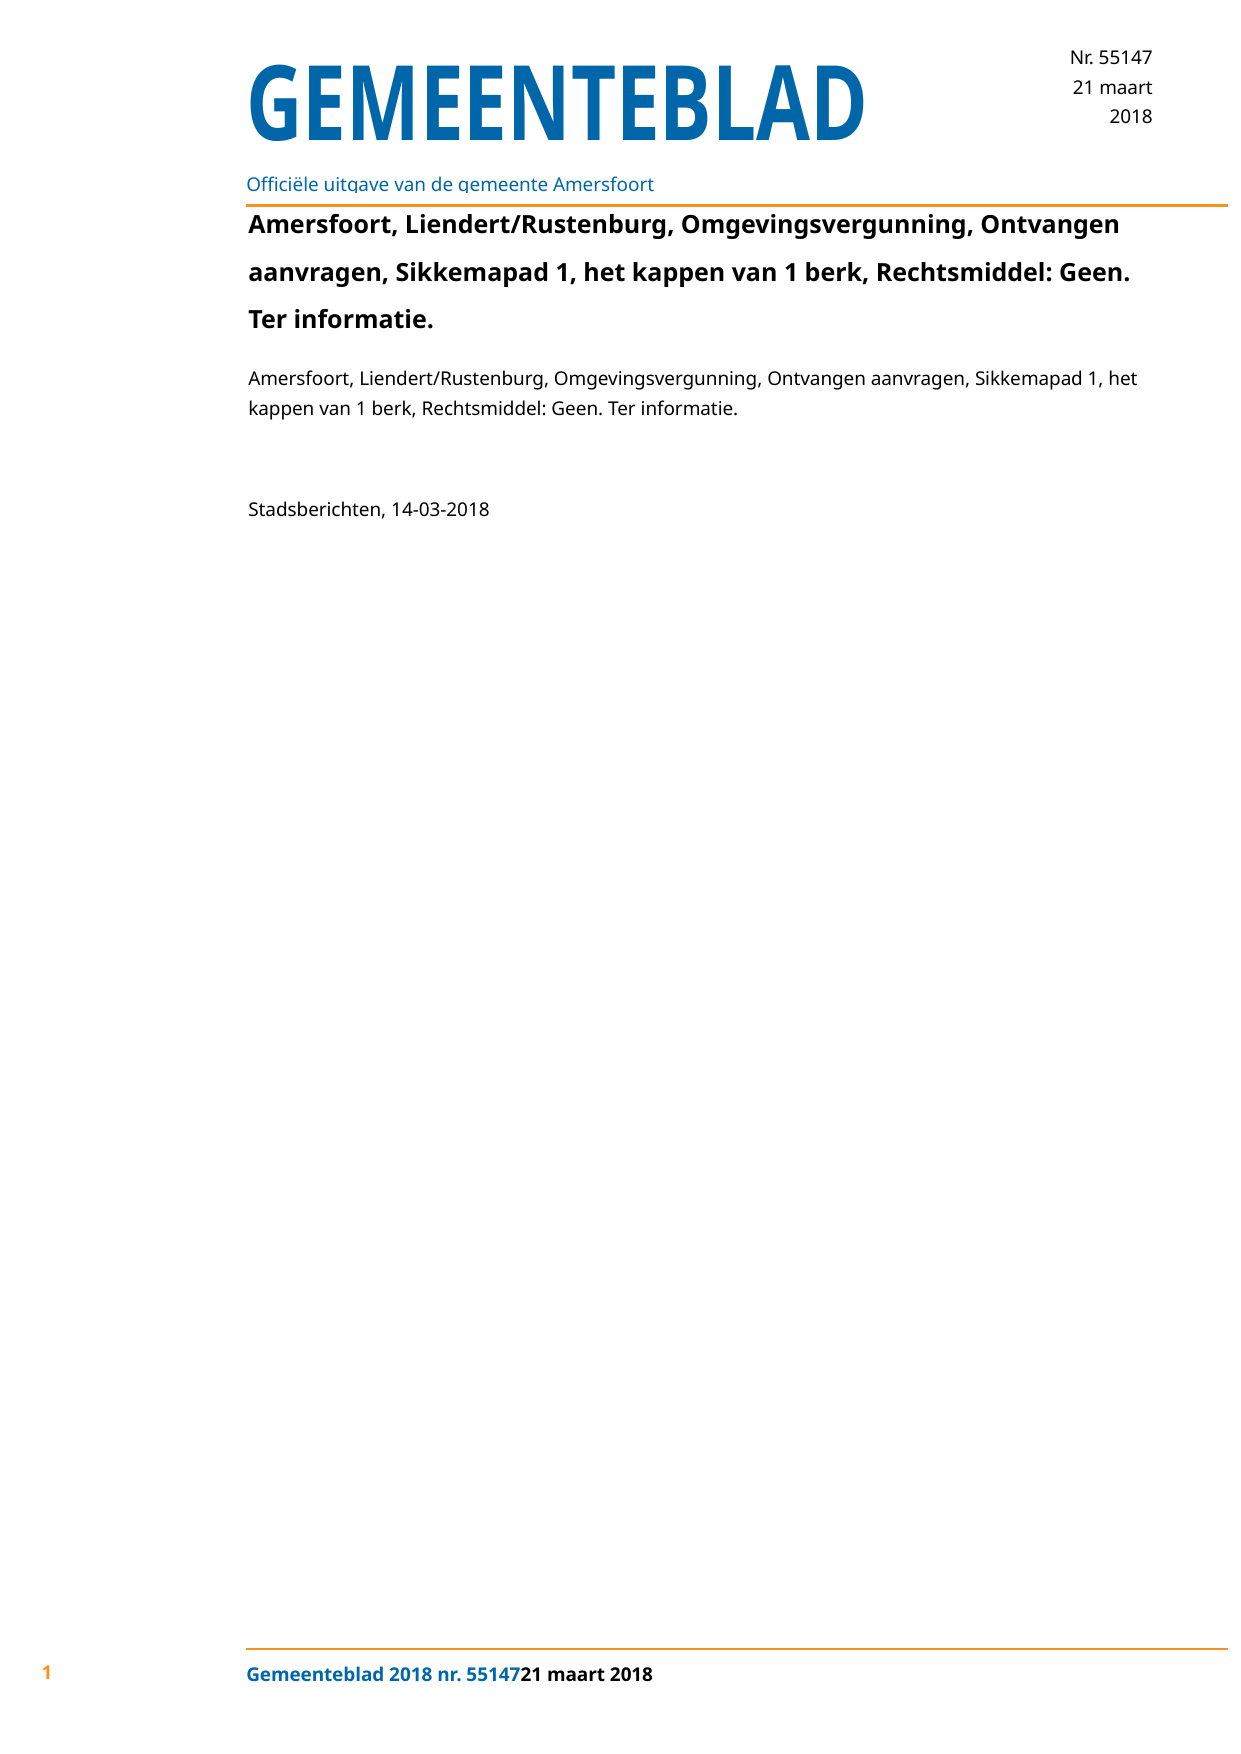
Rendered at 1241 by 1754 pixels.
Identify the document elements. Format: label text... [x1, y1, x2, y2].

text Stadsberichten, 14-03-2018 [248, 496, 1152, 522]
text Amersfoort, Liendert/Rustenburg, Omgevingsvergunning, Ontvangen aanvragen, Sikkemapad 1, het kappen van 1 berk, Rechtsmiddel: Geen. Ter informatie. [248, 207, 1152, 336]
text Amersfoort, Liendert/Rustenburg, Omgevingsvergunning, Ontvangen aanvragen, Sikkemapad 1, het kappen van 1 berk, Rechtsmiddel: Geen. Ter informatie. [248, 366, 1152, 421]
picture [41, 47, 231, 172]
